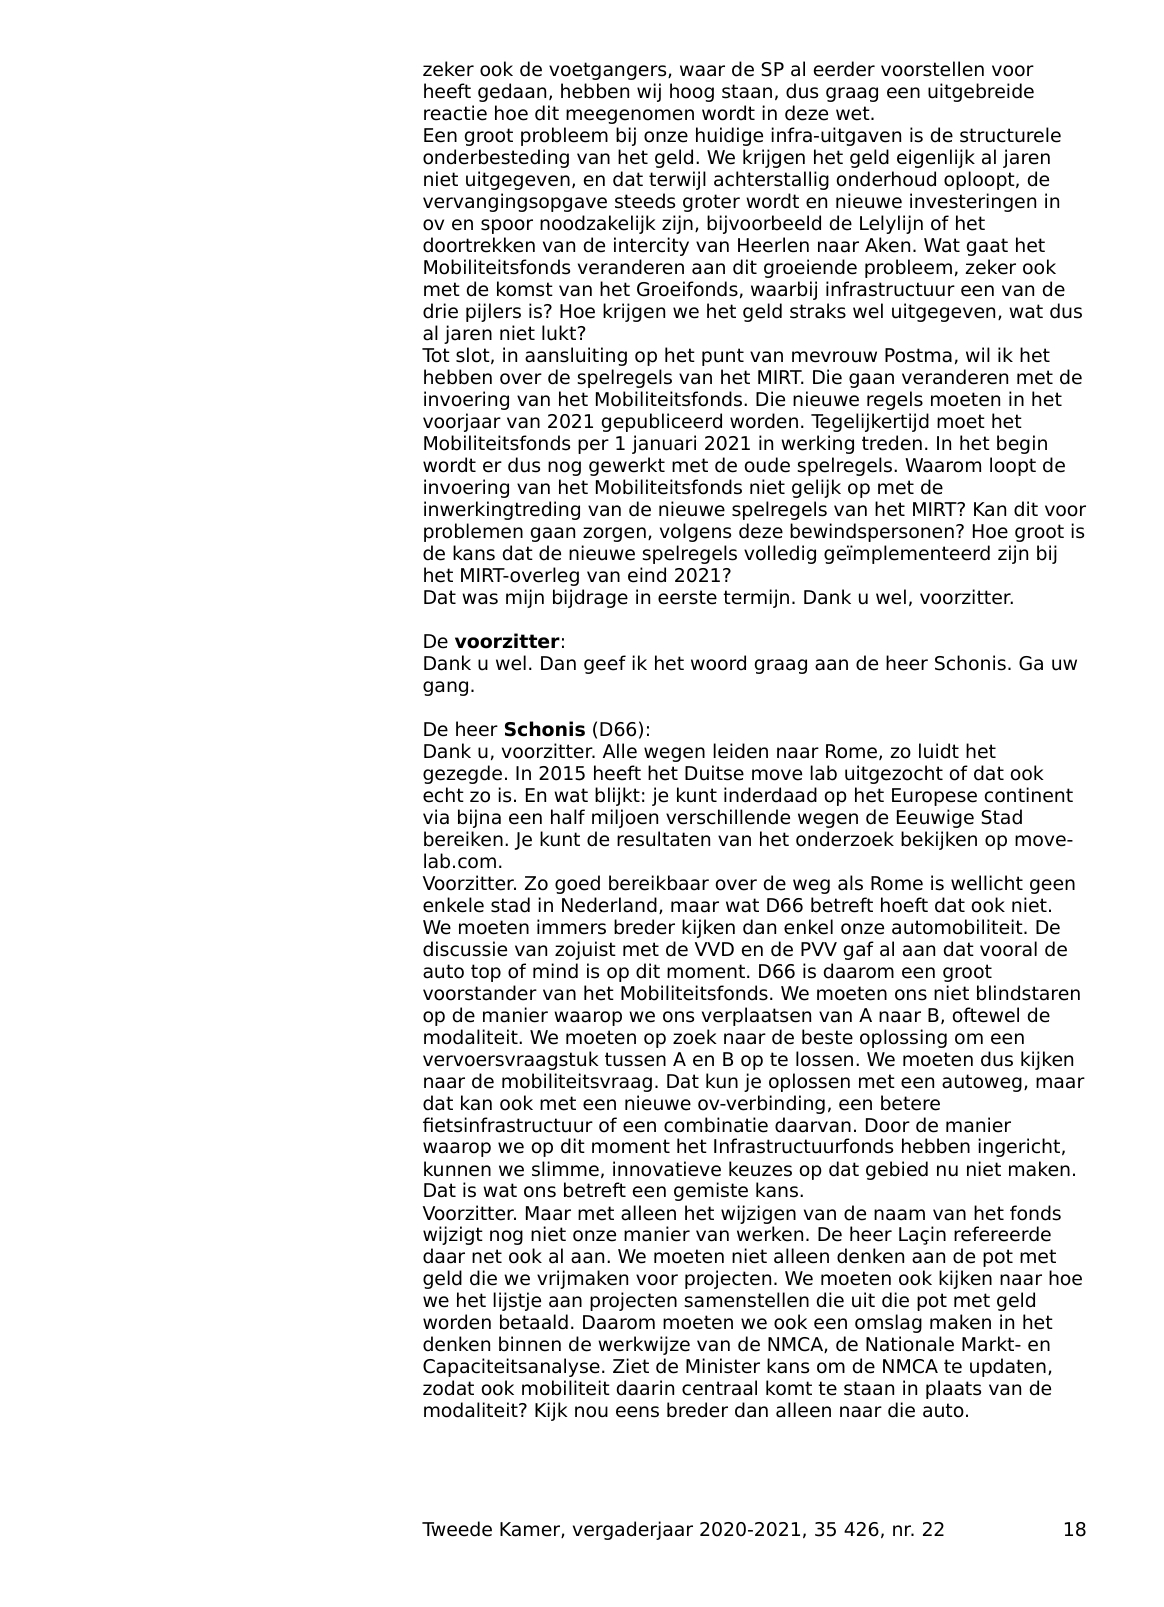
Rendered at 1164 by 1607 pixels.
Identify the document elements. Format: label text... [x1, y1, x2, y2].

text Dat was mijn bijdrage in eerste termijn. Dank u wel, voorzitter. [422, 587, 1087, 608]
text Dank u wel. Dan geef ik het woord graag aan de heer Schonis. Ga uw gang. [422, 653, 1087, 697]
text Voorzitter. Zo goed bereikbaar over de weg als Rome is wellicht geen enkele stad in Nederland, maar wat D66 betreft hoeft dat ook niet. We moeten immers breder kijken dan enkel onze automobiliteit. De discussie van zojuist met de VVD en de PVV gaf al aan dat vooral de auto top of mind is op dit moment. D66 is daarom een groot voorstander van het Mobiliteitsfonds. We moeten ons niet blindstaren op de manier waarop we ons verplaatsen van A naar B, oftewel de modaliteit. We moeten op zoek naar de beste oplossing om een vervoersvraagstuk tussen A en B op te lossen. We moeten dus kijken naar de mobiliteitsvraag. Dat kun je oplossen met een autoweg, maar dat kan ook met een nieuwe ov-verbinding, een betere fietsinfrastructuur of een combinatie daarvan. Door de manier waarop we op dit moment het Infrastructuurfonds hebben ingericht, kunnen we slimme, innovatieve keuzes op dat gebied nu niet maken. Dat is wat ons betreft een gemiste kans. [422, 873, 1087, 1202]
text Dank u, voorzitter. Alle wegen leiden naar Rome, zo luidt het gezegde. In 2015 heeft het Duitse move lab uitgezocht of dat ook echt zo is. En wat blijkt: je kunt inderdaad op het Europese continent via bijna een half miljoen verschillende wegen de Eeuwige Stad bereiken. Je kunt de resultaten van het onderzoek bekijken op move-lab.com. [422, 741, 1087, 873]
text Tot slot, in aansluiting op het punt van mevrouw Postma, wil ik het hebben over de spelregels van het MIRT. Die gaan veranderen met de invoering van het Mobiliteitsfonds. Die nieuwe regels moeten in het voorjaar van 2021 gepubliceerd worden. Tegelijkertijd moet het Mobiliteitsfonds per 1 januari 2021 in werking treden. In het begin wordt er dus nog gewerkt met de oude spelregels. Waarom loopt de invoering van het Mobiliteitsfonds niet gelijk op met de inwerkingtreding van de nieuwe spelregels van het MIRT? Kan dit voor problemen gaan zorgen, volgens deze bewindspersonen? Hoe groot is de kans dat de nieuwe spelregels volledig geïmplementeerd zijn bij het MIRT-overleg van eind 2021? [422, 345, 1087, 587]
text Voorzitter. Maar met alleen het wijzigen van de naam van het fonds wijzigt nog niet onze manier van werken. De heer Laçin refereerde daar net ook al aan. We moeten niet alleen denken aan de pot met geld die we vrijmaken voor projecten. We moeten ook kijken naar hoe we het lijstje aan projecten samenstellen die uit die pot met geld worden betaald. Daarom moeten we ook een omslag maken in het denken binnen de werkwijze van de NMCA, de Nationale Markt- en Capaciteitsanalyse. Ziet de Minister kans om de NMCA te updaten, zodat ook mobiliteit daarin centraal komt te staan in plaats van de modaliteit? Kijk nou eens breder dan alleen naar die auto. [422, 1202, 1087, 1422]
text Een groot probleem bij onze huidige infra-uitgaven is de structurele onderbesteding van het geld. We krijgen het geld eigenlijk al jaren niet uitgegeven, en dat terwijl achterstallig onderhoud oploopt, de vervangingsopgave steeds groter wordt en nieuwe investeringen in ov en spoor noodzakelijk zijn, bijvoorbeeld de Lelylijn of het doortrekken van de intercity van Heerlen naar Aken. Wat gaat het Mobiliteitsfonds veranderen aan dit groeiende probleem, zeker ook met de komst van het Groeifonds, waarbij infrastructuur een van de drie pijlers is? Hoe krijgen we het geld straks wel uitgegeven, wat dus al jaren niet lukt? [422, 125, 1087, 345]
text De heer Schonis (D66): [422, 719, 1087, 741]
text De voorzitter: [422, 631, 1087, 653]
text zeker ook de voetgangers, waar de SP al eerder voorstellen voor heeft gedaan, hebben wij hoog staan, dus graag een uitgebreide reactie hoe dit meegenomen wordt in deze wet. [422, 59, 1087, 125]
